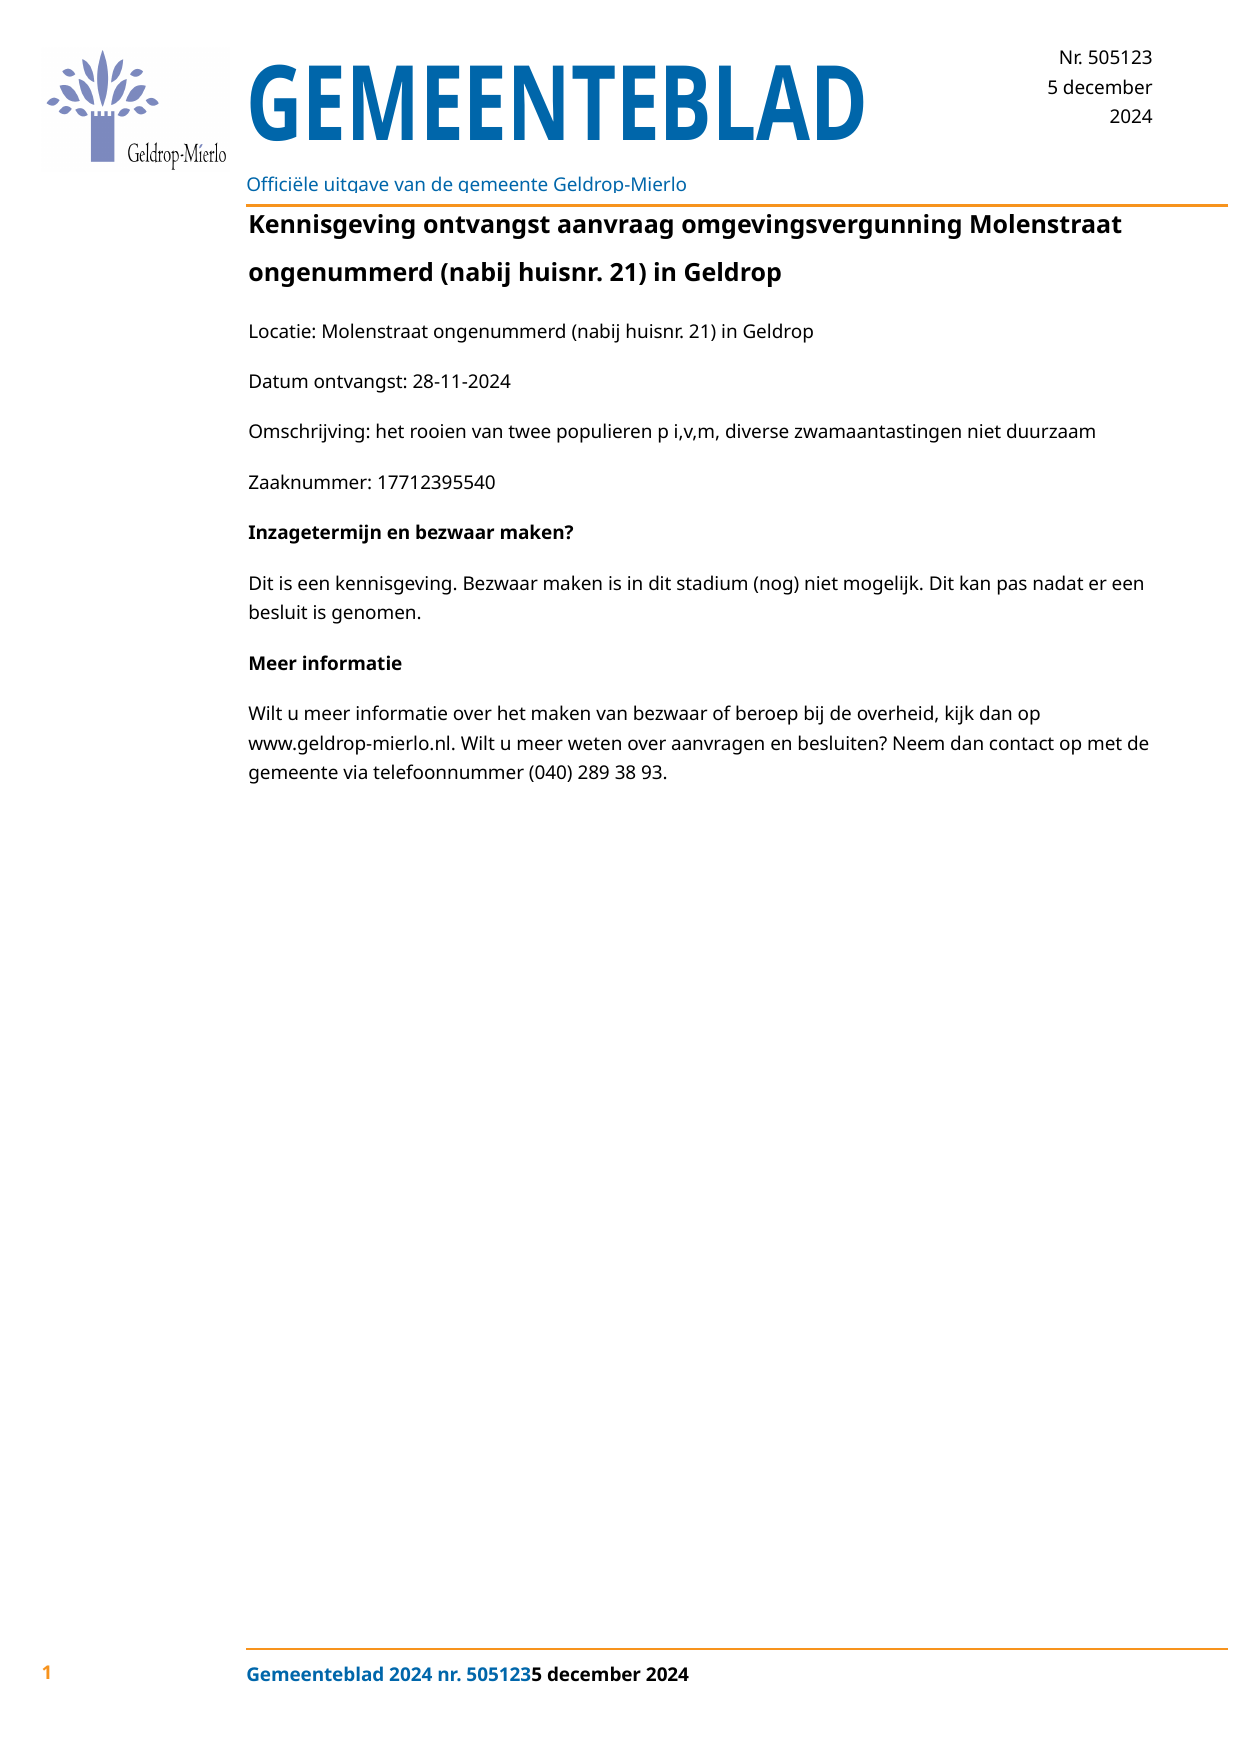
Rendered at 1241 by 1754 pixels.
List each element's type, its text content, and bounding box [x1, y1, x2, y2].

picture [41, 47, 231, 172]
text Dit is een kennisgeving. Bezwaar maken is in dit stadium (nog) niet mogelijk. Dit kan pas nadat er een besluit is genomen. [248, 570, 1152, 625]
text Meer informatie [248, 650, 1152, 676]
text Zaaknummer: 17712395540 [248, 469, 1152, 495]
text Inzagetermijn en bezwaar maken? [248, 519, 1152, 545]
text Wilt u meer informatie over het maken van bezwaar of beroep bij de overheid, kijk dan op www.geldrop-mierlo.nl. Wilt u meer weten over aanvragen en besluiten? Neem dan contact op met de gemeente via telefoonnummer (040) 289 38 93. [248, 700, 1152, 785]
text Locatie: Molenstraat ongenummerd (nabij huisnr. 21) in Geldrop [248, 318, 1152, 344]
text Kennisgeving ontvangst aanvraag omgevingsvergunning Molenstraat ongenummerd (nabij huisnr. 21) in Geldrop [248, 207, 1152, 288]
text Datum ontvangst: 28-11-2024 [248, 368, 1152, 394]
text Omschrijving: het rooien van twee populieren p i,v,m, diverse zwamaantastingen niet duurzaam [248, 419, 1152, 444]
